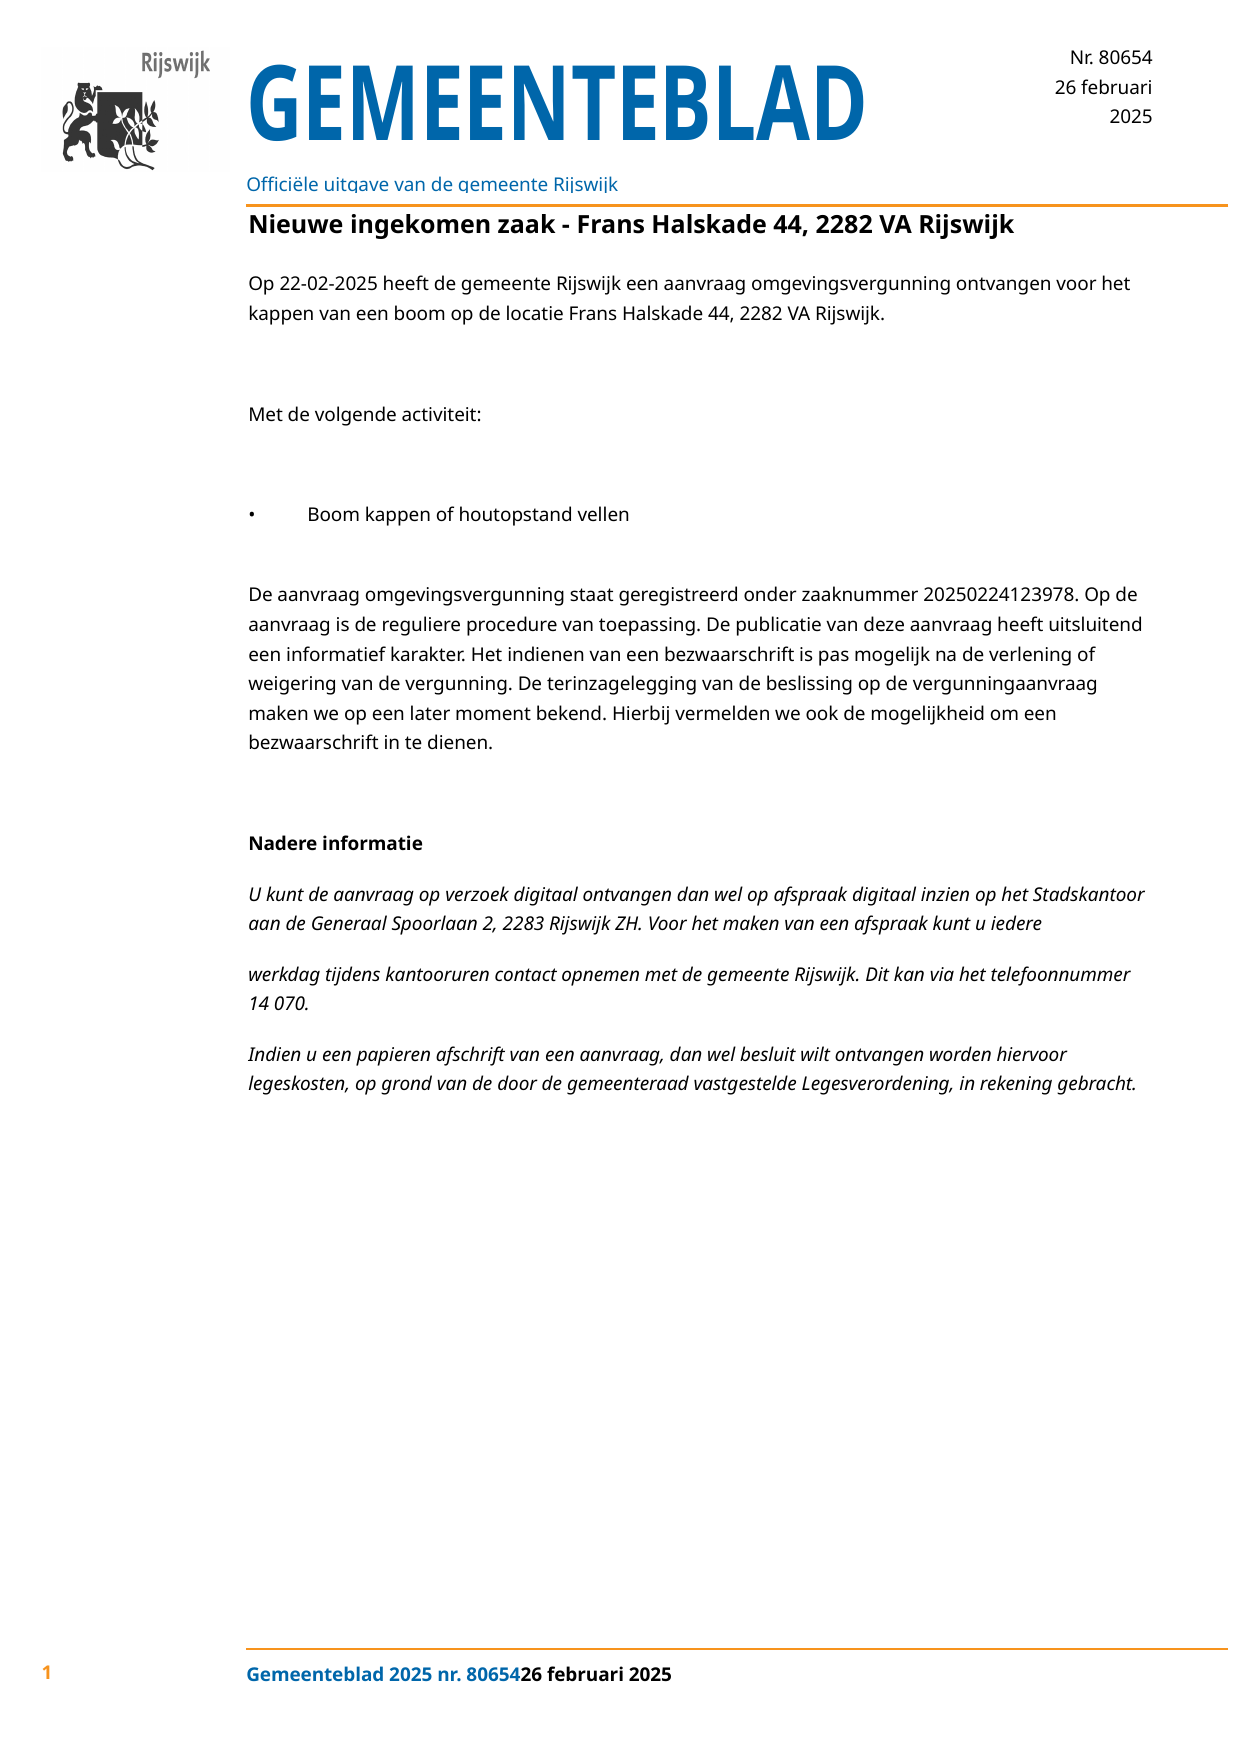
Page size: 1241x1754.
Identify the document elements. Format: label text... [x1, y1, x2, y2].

text Nadere informatie [248, 830, 1152, 856]
text De aanvraag omgevingsvergunning staat geregistreerd onder zaaknummer 20250224123978. Op de aanvraag is de reguliere procedure van toepassing. De publicatie van deze aanvraag heeft uitsluitend een informatief karakter. Het indienen van een bezwaarschrift is pas mogelijk na de verlening of weigering van de vergunning. De terinzagelegging van de beslissing op de vergunningaanvraag maken we op een later moment bekend. Hierbij vermelden we ook de mogelijkheid om een bezwaarschrift in te dienen. [248, 582, 1152, 755]
text U kunt de aanvraag op verzoek digitaal ontvangen dan wel op afspraak digitaal inzien op het Stadskantoor aan de Generaal Spoorlaan 2, 2283 Rijswijk ZH. Voor het maken van een afspraak kunt u iedere [248, 881, 1152, 936]
text Nieuwe ingekomen zaak - Frans Halskade 44, 2282 VA Rijswijk [248, 207, 1152, 241]
text Met de volgende activiteit: [248, 401, 1152, 426]
text werkdag tijdens kantooruren contact opnemen met de gemeente Rijswijk. Dit kan via het telefoonnummer 14 070. [248, 961, 1152, 1016]
text Op 22-02-2025 heeft de gemeente Rijswijk een aanvraag omgevingsvergunning ontvangen voor het kappen van een boom op de locatie Frans Halskade 44, 2282 VA Rijswijk. [248, 270, 1152, 326]
picture [41, 47, 231, 172]
list Boom kappen of houtopstand vellen [248, 502, 1152, 527]
text Indien u een papieren afschrift van een aanvraag, dan wel besluit wilt ontvangen worden hiervoor legeskosten, op grond van de door de gemeenteraad vastgestelde Legesverordening, in rekening gebracht. [248, 1041, 1152, 1096]
